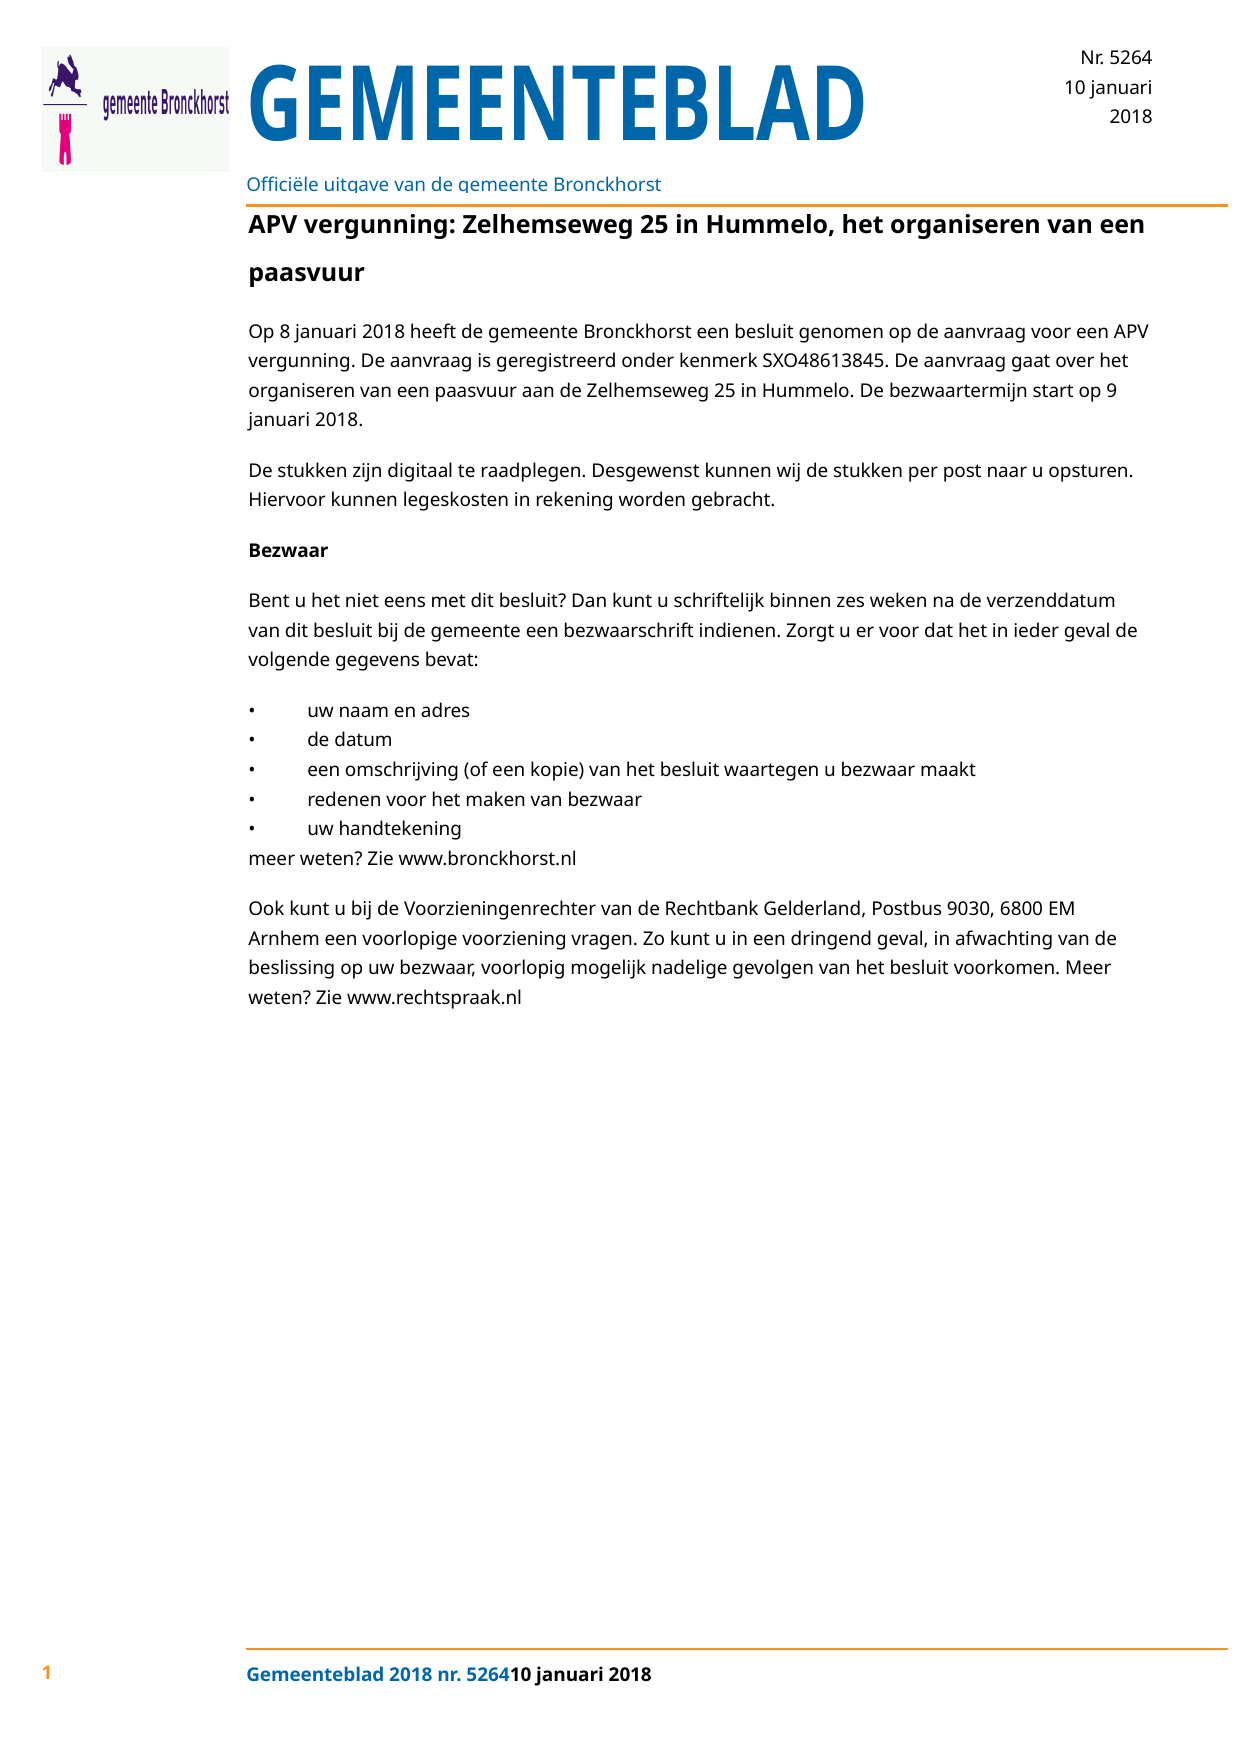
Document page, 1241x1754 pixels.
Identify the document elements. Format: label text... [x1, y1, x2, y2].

text De stukken zijn digitaal te raadplegen. Desgewenst kunnen wij de stukken per post naar u opsturen. Hiervoor kunnen legeskosten in rekening worden gebracht. [248, 457, 1152, 512]
list redenen voor het maken van bezwaar [248, 786, 1152, 812]
list de datum [248, 727, 1152, 752]
picture [41, 47, 231, 172]
text Bezwaar [248, 537, 1152, 563]
text Bent u het niet eens met dit besluit? Dan kunt u schriftelijk binnen zes weken na de verzenddatum van dit besluit bij de gemeente een bezwaarschrift indienen. Zorgt u er voor dat het in ieder geval de volgende gegevens bevat: [248, 587, 1152, 672]
list uw handtekening [248, 815, 1152, 841]
list een omschrijving (of een kopie) van het besluit waartegen u bezwaar maakt [248, 756, 1152, 782]
list uw naam en adres [248, 697, 1152, 723]
text Ook kunt u bij de Voorzieningenrechter van de Rechtbank Gelderland, Postbus 9030, 6800 EM Arnhem een voorlopige voorziening vragen. Zo kunt u in een dringend geval, in afwachting van de beslissing op uw bezwaar, voorlopig mogelijk nadelige gevolgen van het besluit voorkomen. Meer weten? Zie www.rechtspraak.nl [248, 895, 1152, 1010]
text Op 8 januari 2018 heeft de gemeente Bronckhorst een besluit genomen op de aanvraag voor een APV vergunning. De aanvraag is geregistreerd onder kenmerk SXO48613845. De aanvraag gaat over het organiseren van een paasvuur aan de Zelhemseweg 25 in Hummelo. De bezwaartermijn start op 9 januari 2018. [248, 318, 1152, 432]
text APV vergunning: Zelhemseweg 25 in Hummelo, het organiseren van een paasvuur [248, 207, 1152, 288]
text meer weten? Zie www.bronckhorst.nl [248, 845, 1152, 871]
